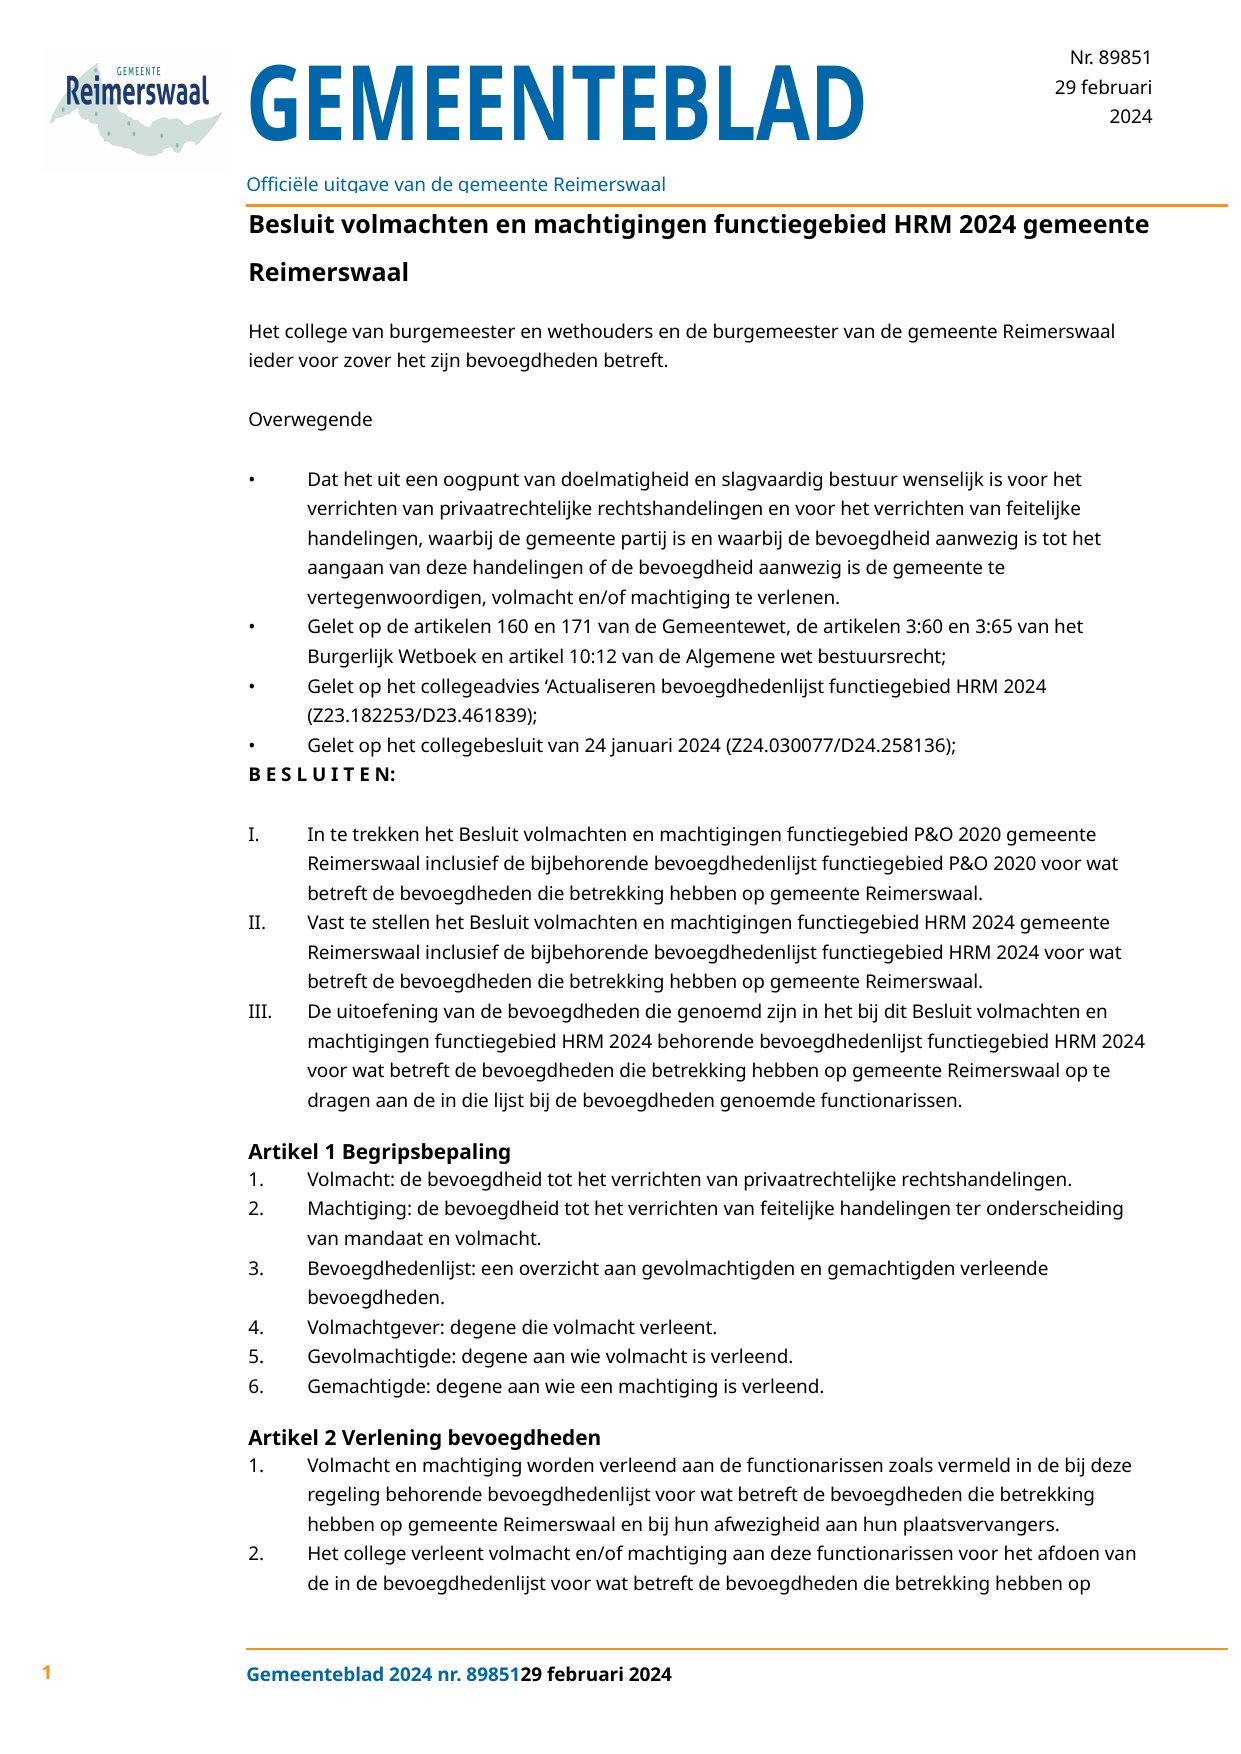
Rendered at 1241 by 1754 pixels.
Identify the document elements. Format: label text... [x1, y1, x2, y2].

list Machtiging: de bevoegdheid tot het verrichten van feitelijke handelingen ter onderscheiding van mandaat en volmacht. [248, 1196, 1152, 1251]
list In te trekken het Besluit volmachten en machtigingen functiegebied P&O 2020 gemeente Reimerswaal inclusief de bijbehorende bevoegdhedenlijst functiegebied P&O 2020 voor wat betreft de bevoegdheden die betrekking hebben op gemeente Reimerswaal. [248, 821, 1152, 906]
list Vast te stellen het Besluit volmachten en machtigingen functiegebied HRM 2024 gemeente Reimerswaal inclusief de bijbehorende bevoegdhedenlijst functiegebied HRM 2024 voor wat betreft de bevoegdheden die betrekking hebben op gemeente Reimerswaal. [248, 909, 1152, 994]
list Gelet op het collegebesluit van 24 januari 2024 (Z24.030077/D24.258136); [248, 732, 1152, 758]
list Het college verleent volmacht en/of machtiging aan deze functionarissen voor het afdoen van de in de bevoegdhedenlijst voor wat betreft de bevoegdheden die betrekking hebben op [248, 1541, 1152, 1596]
list Gelet op de artikelen 160 en 171 van de Gemeentewet, de artikelen 3:60 en 3:65 van het Burgerlijk Wetboek en artikel 10:12 van de Algemene wet bestuursrecht; [248, 614, 1152, 669]
list Dat het uit een oogpunt van doelmatigheid en slagvaardig bestuur wenselijk is voor het verrichten van privaatrechtelijke rechtshandelingen en voor het verrichten van feitelijke handelingen, waarbij de gemeente partij is en waarbij de bevoegdheid aanwezig is tot het aangaan van deze handelingen of de bevoegdheid aanwezig is de gemeente te vertegenwoordigen, volmacht en/of machtiging te verlenen. [248, 466, 1152, 610]
text Artikel 1 Begripsbepaling [248, 1137, 1152, 1166]
list Volmacht en machtiging worden verleend aan de functionarissen zoals vermeld in de bij deze regeling behorende bevoegdhedenlijst voor wat betreft de bevoegdheden die betrekking hebben op gemeente Reimerswaal en bij hun afwezigheid aan hun plaatsvervangers. [248, 1452, 1152, 1537]
list Bevoegdhedenlijst: een overzicht aan gevolmachtigden en gemachtigden verleende bevoegdheden. [248, 1255, 1152, 1310]
list Gemachtigde: degene aan wie een machtiging is verleend. [248, 1373, 1152, 1399]
text Overwegende [248, 407, 1152, 432]
text Besluit volmachten en machtigingen functiegebied HRM 2024 gemeente Reimerswaal [248, 207, 1152, 288]
list Volmachtgever: degene die volmacht verleent. [248, 1314, 1152, 1339]
list De uitoefening van de bevoegdheden die genoemd zijn in het bij dit Besluit volmachten en machtigingen functiegebied HRM 2024 behorende bevoegdhedenlijst functiegebied HRM 2024 voor wat betreft de bevoegdheden die betrekking hebben op gemeente Reimerswaal op te dragen aan de in die lijst bij de bevoegdheden genoemde functionarissen. [248, 998, 1152, 1113]
list Gelet op het collegeadvies ‘Actualiseren bevoegdhedenlijst functiegebied HRM 2024 (Z23.182253/D23.461839); [248, 673, 1152, 728]
list Volmacht: de bevoegdheid tot het verrichten van privaatrechtelijke rechtshandelingen. [248, 1166, 1152, 1192]
text B E S L U I T E N: [248, 762, 1152, 787]
picture [41, 47, 231, 172]
list Gevolmachtigde: degene aan wie volmacht is verleend. [248, 1343, 1152, 1369]
text Artikel 2 Verlening bevoegdheden [248, 1423, 1152, 1452]
text Het college van burgemeester en wethouders en de burgemeester van de gemeente Reimerswaal ieder voor zover het zijn bevoegdheden betreft. [248, 318, 1152, 373]
